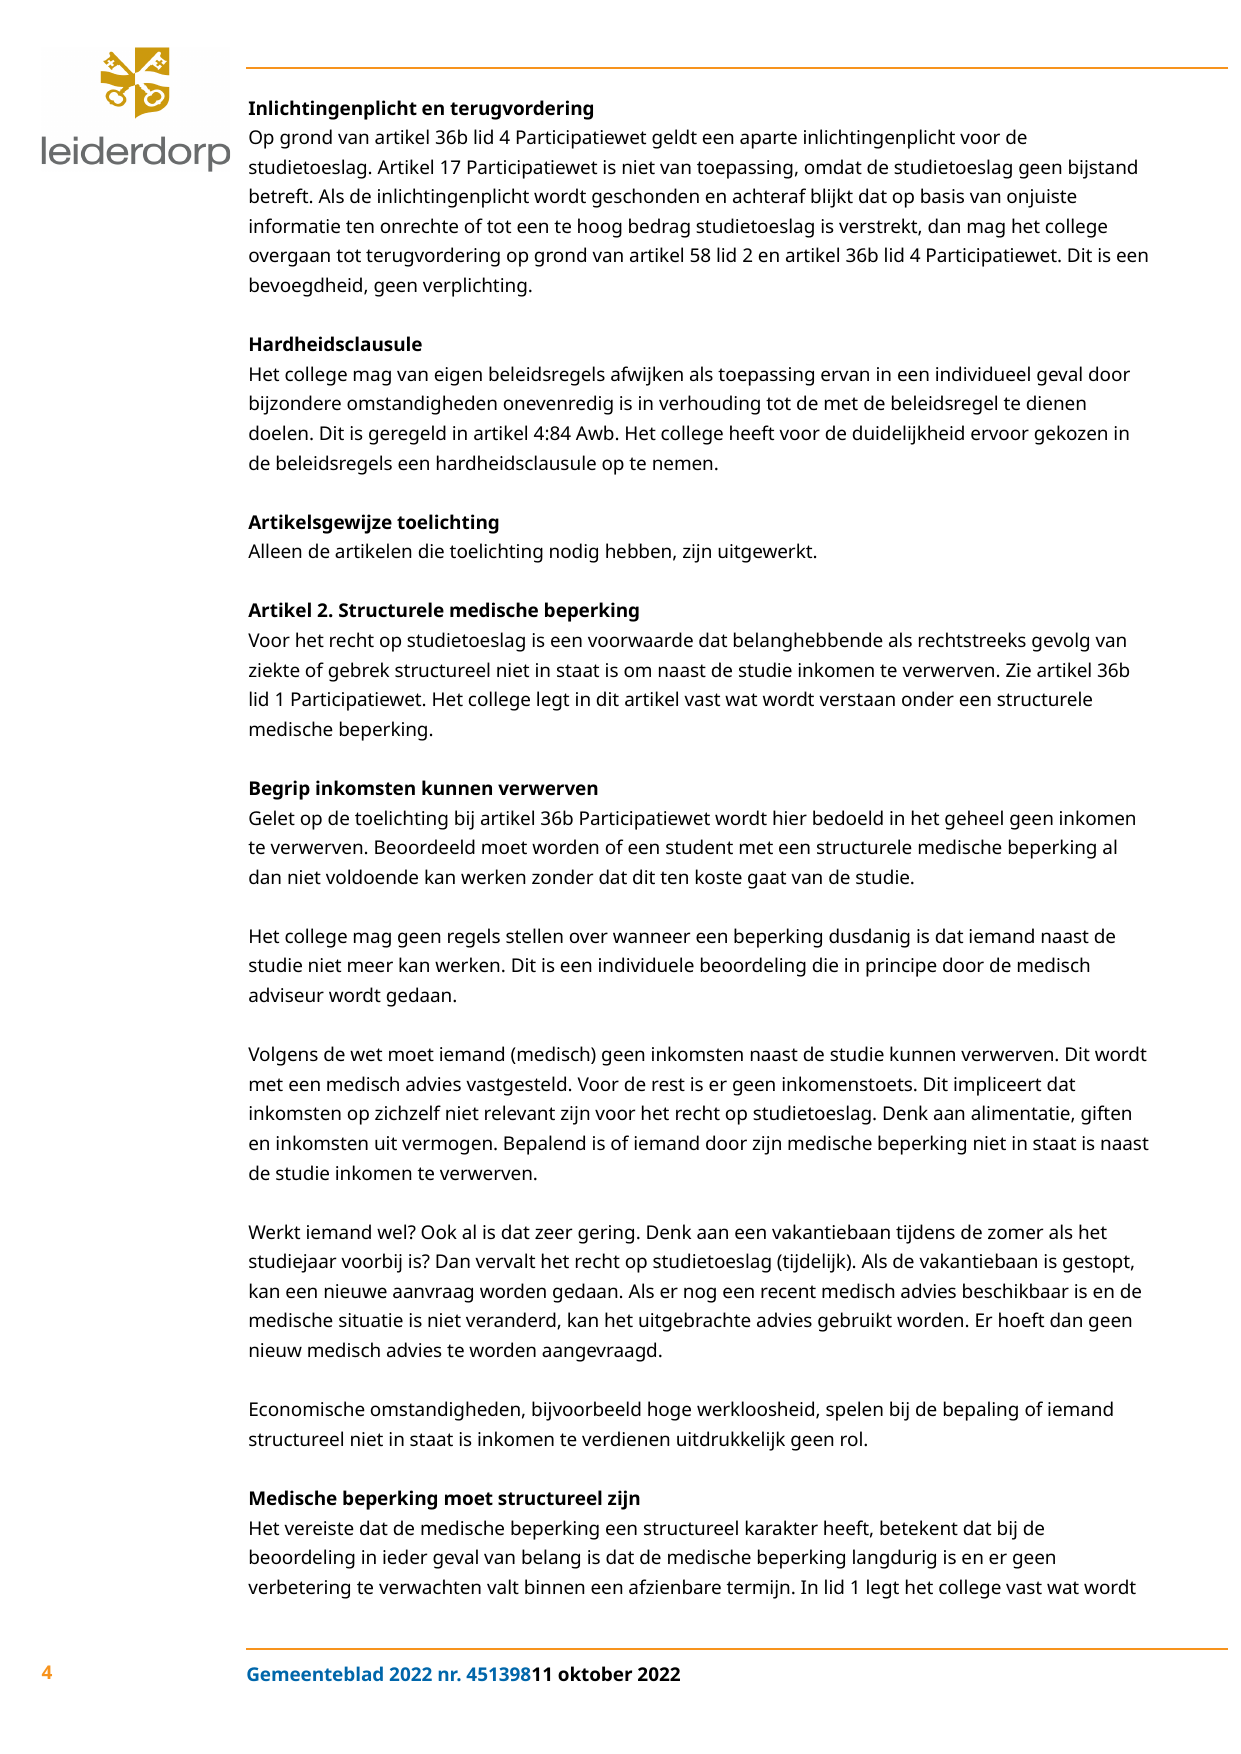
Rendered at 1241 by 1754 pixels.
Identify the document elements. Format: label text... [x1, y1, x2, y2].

text Economische omstandigheden, bijvoorbeeld hoge werkloosheid, spelen bij de bepaling of iemand structureel niet in staat is inkomen te verdienen uitdrukkelijk geen rol. [248, 1396, 1152, 1452]
text Inlichtingenplicht en terugvordering [248, 95, 1152, 121]
text Hardheidsclausule [248, 331, 1152, 357]
text Artikel 2. Structurele medische beperking [248, 598, 1152, 623]
text Op grond van artikel 36b lid 4 Participatiewet geldt een aparte inlichtingenplicht voor de studietoeslag. Artikel 17 Participatiewet is niet van toepassing, omdat de studietoeslag geen bijstand betreft. Als de inlichtingenplicht wordt geschonden en achteraf blijkt dat op basis van onjuiste informatie ten onrechte of tot een te hoog bedrag studietoeslag is verstrekt, dan mag het college overgaan tot terugvordering op grond van artikel 58 lid 2 en artikel 36b lid 4 Participatiewet. Dit is een bevoegdheid, geen verplichting. [248, 124, 1152, 298]
text Het college mag geen regels stellen over wanneer een beperking dusdanig is dat iemand naast de studie niet meer kan werken. Dit is een individuele beoordeling die in principe door de medisch adviseur wordt gedaan. [248, 923, 1152, 1008]
text Het college mag van eigen beleidsregels afwijken als toepassing ervan in een individueel geval door bijzondere omstandigheden onevenredig is in verhouding tot de met de beleidsregel te dienen doelen. Dit is geregeld in artikel 4:84 Awb. Het college heeft voor de duidelijkheid ervoor gekozen in de beleidsregels een hardheidsclausule op te nemen. [248, 361, 1152, 476]
text Begrip inkomsten kunnen verwerven [248, 775, 1152, 801]
text Gelet op de toelichting bij artikel 36b Participatiewet wordt hier bedoeld in het geheel geen inkomen te verwerven. Beoordeeld moet worden of een student met een structurele medische beperking al dan niet voldoende kan werken zonder dat dit ten koste gaat van de studie. [248, 805, 1152, 890]
picture [41, 47, 231, 172]
text Werkt iemand wel? Ook al is dat zeer gering. Denk aan een vakantiebaan tijdens de zomer als het studiejaar voorbij is? Dan vervalt het recht op studietoeslag (tijdelijk). Als de vakantiebaan is gestopt, kan een nieuwe aanvraag worden gedaan. Als er nog een recent medisch advies beschikbaar is en de medische situatie is niet veranderd, kan het uitgebrachte advies gebruikt worden. Er hoeft dan geen nieuw medisch advies te worden aangevraagd. [248, 1219, 1152, 1363]
text Voor het recht op studietoeslag is een voorwaarde dat belanghebbende als rechtstreeks gevolg van ziekte of gebrek structureel niet in staat is om naast de studie inkomen te verwerven. Zie artikel 36b lid 1 Participatiewet. Het college legt in dit artikel vast wat wordt verstaan onder een structurele medische beperking. [248, 627, 1152, 742]
text Medische beperking moet structureel zijn [248, 1485, 1152, 1511]
text Alleen de artikelen die toelichting nodig hebben, zijn uitgewerkt. [248, 538, 1152, 564]
text Artikelsgewijze toelichting [248, 509, 1152, 535]
text Het vereiste dat de medische beperking een structureel karakter heeft, betekent dat bij de beoordeling in ieder geval van belang is dat de medische beperking langdurig is en er geen verbetering te verwachten valt binnen een afzienbare termijn. In lid 1 legt het college vast wat wordt [248, 1515, 1152, 1600]
text Volgens de wet moet iemand (medisch) geen inkomsten naast de studie kunnen verwerven. Dit wordt met een medisch advies vastgesteld. Voor de rest is er geen inkomenstoets. Dit impliceert dat inkomsten op zichzelf niet relevant zijn voor het recht op studietoeslag. Denk aan alimentatie, giften en inkomsten uit vermogen. Bepalend is of iemand door zijn medische beperking niet in staat is naast de studie inkomen te verwerven. [248, 1041, 1152, 1186]
